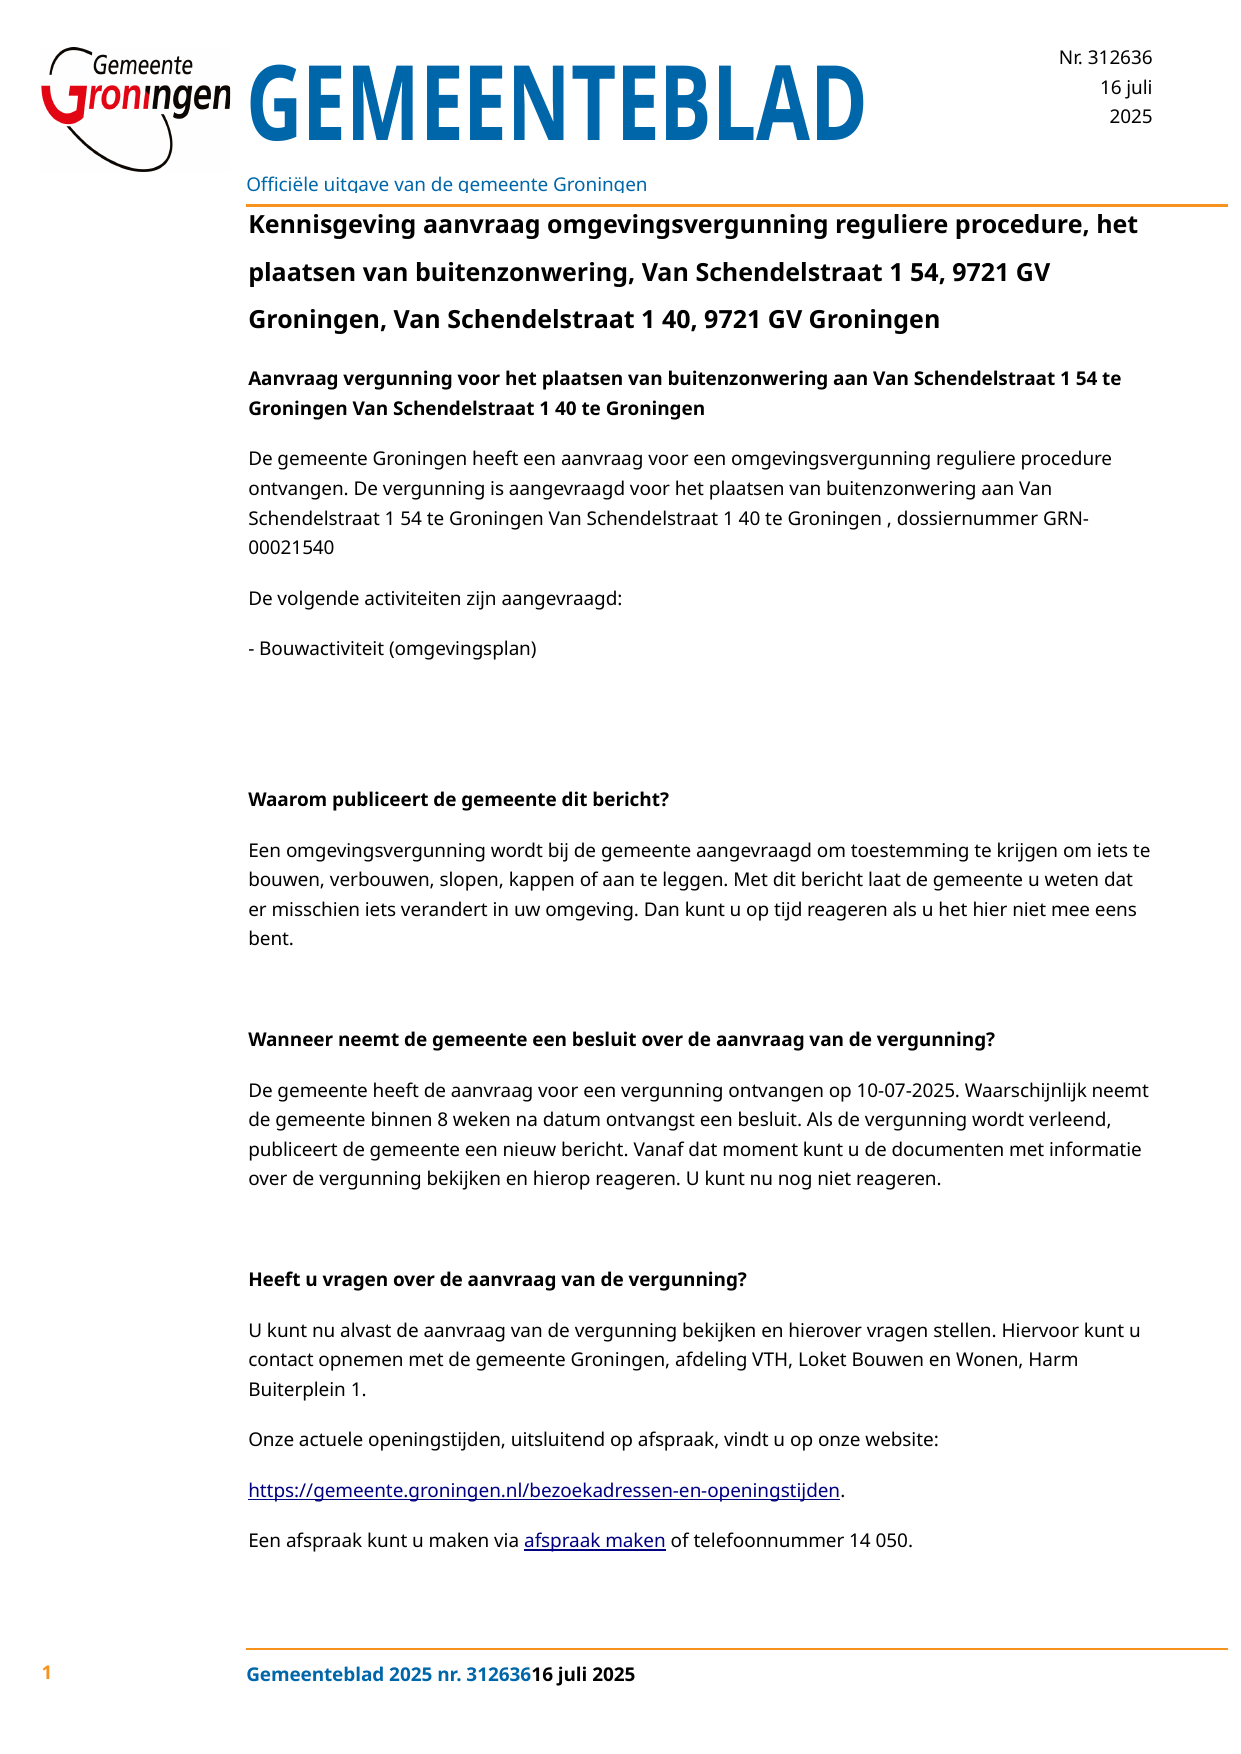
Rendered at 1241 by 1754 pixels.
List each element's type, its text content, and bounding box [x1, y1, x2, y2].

text Een omgevingsvergunning wordt bij de gemeente aangevraagd om toestemming te krijgen om iets te bouwen, verbouwen, slopen, kappen of aan te leggen. Met dit bericht laat de gemeente u weten dat er misschien iets verandert in uw omgeving. Dan kunt u op tijd reageren als u het hier niet mee eens bent. [248, 837, 1152, 951]
text Wanneer neemt de gemeente een besluit over de aanvraag van de vergunning? [248, 1026, 1152, 1052]
text Een afspraak kunt u maken via afspraak maken of telefoonnummer 14 050. [248, 1527, 1152, 1553]
text Aanvraag vergunning voor het plaatsen van buitenzonwering aan Van Schendelstraat 1 54 te Groningen Van Schendelstraat 1 40 te Groningen [248, 366, 1152, 421]
text Onze actuele openingstijden, uitsluitend op afspraak, vindt u op onze website: [248, 1426, 1152, 1452]
text De volgende activiteiten zijn aangevraagd: [248, 585, 1152, 610]
text https://gemeente.groningen.nl/bezoekadressen-en-openingstijden. [248, 1477, 1152, 1502]
text De gemeente heeft de aanvraag voor een vergunning ontvangen op 10-07-2025. Waarschijnlijk neemt de gemeente binnen 8 weken na datum ontvangst een besluit. Als de vergunning wordt verleend, publiceert de gemeente een nieuw bericht. Vanaf dat moment kunt u de documenten met informatie over de vergunning bekijken en hierop reageren. U kunt nu nog niet reageren. [248, 1077, 1152, 1191]
text De gemeente Groningen heeft een aanvraag voor een omgevingsvergunning reguliere procedure ontvangen. De vergunning is aangevraagd voor het plaatsen van buitenzonwering aan Van Schendelstraat 1 54 te Groningen Van Schendelstraat 1 40 te Groningen , dossiernummer GRN-00021540 [248, 446, 1152, 560]
text Waarom publiceert de gemeente dit bericht? [248, 786, 1152, 812]
text U kunt nu alvast de aanvraag van de vergunning bekijken en hierover vragen stellen. Hiervoor kunt u contact opnemen met de gemeente Groningen, afdeling VTH, Loket Bouwen en Wonen, Harm Buiterplein 1. [248, 1317, 1152, 1402]
picture [41, 47, 231, 172]
text - Bouwactiviteit (omgevingsplan) [248, 635, 1152, 661]
text Heeft u vragen over de aanvraag van de vergunning? [248, 1266, 1152, 1292]
text Kennisgeving aanvraag omgevingsvergunning reguliere procedure, het plaatsen van buitenzonwering, Van Schendelstraat 1 54, 9721 GV Groningen, Van Schendelstraat 1 40, 9721 GV Groningen [248, 207, 1152, 336]
